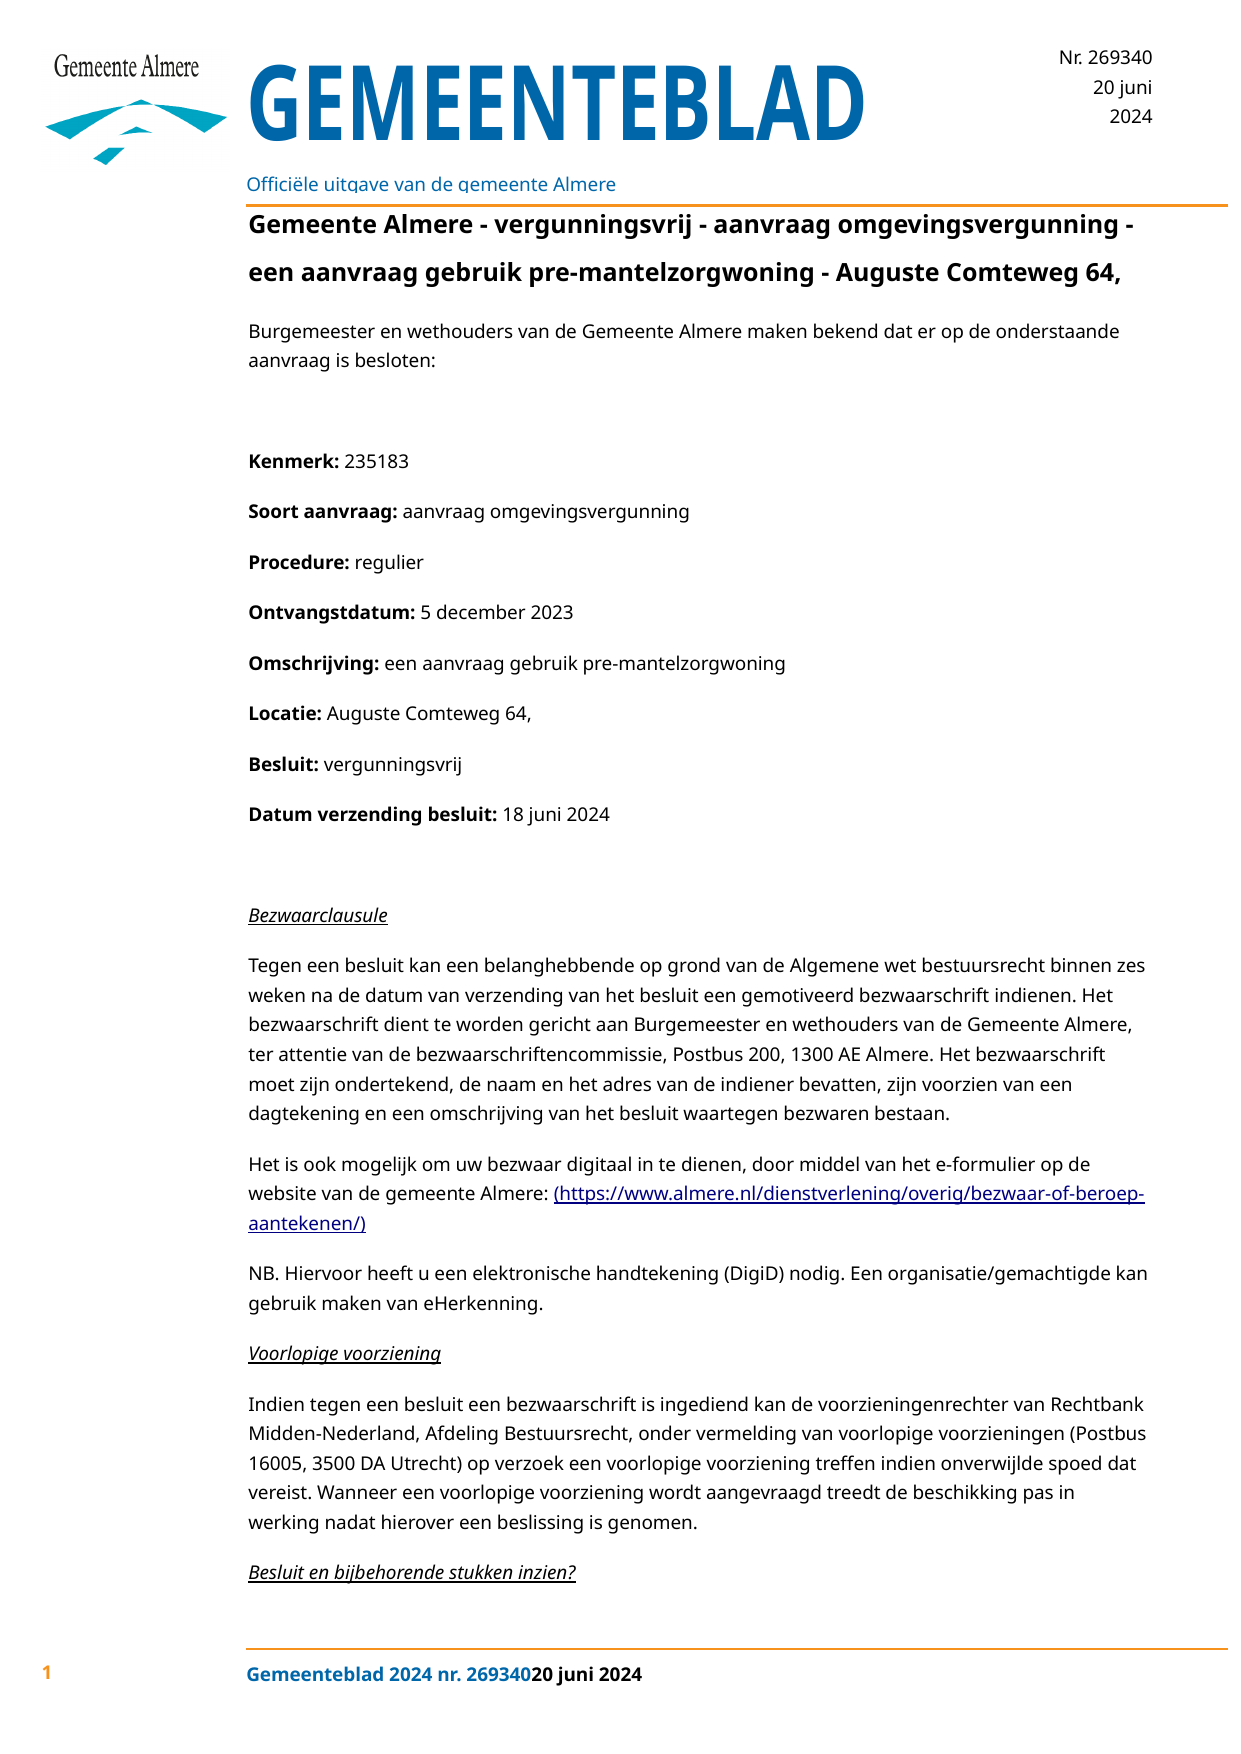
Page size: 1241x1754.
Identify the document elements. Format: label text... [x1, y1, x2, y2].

text Kenmerk: 235183 [248, 448, 1152, 474]
text Soort aanvraag: aanvraag omgevingsvergunning [248, 499, 1152, 524]
text Besluit en bijbehorende stukken inzien? [248, 1559, 1152, 1585]
text Locatie: Auguste Comteweg 64, [248, 700, 1152, 726]
text Gemeente Almere - vergunningsvrij - aanvraag omgevingsvergunning - een aanvraag gebruik pre-mantelzorgwoning - Auguste Comteweg 64, [248, 207, 1152, 288]
text Burgemeester en wethouders van de Gemeente Almere maken bekend dat er op de onderstaande aanvraag is besloten: [248, 318, 1152, 373]
text Bezwaarclausule [248, 902, 1152, 928]
picture [41, 47, 231, 172]
text Indien tegen een besluit een bezwaarschrift is ingediend kan de voorzieningenrechter van Rechtbank Midden-Nederland, Afdeling Bestuursrecht, onder vermelding van voorlopige voorzieningen (Postbus 16005, 3500 DA Utrecht) op verzoek een voorlopige voorziening treffen indien onverwijlde spoed dat vereist. Wanneer een voorlopige voorziening wordt aangevraagd treedt de beschikking pas in werking nadat hierover een beslissing is genomen. [248, 1391, 1152, 1535]
text Ontvangstdatum: 5 december 2023 [248, 599, 1152, 625]
text Het is ook mogelijk om uw bezwaar digitaal in te dienen, door middel van het e-formulier op de website van de gemeente Almere: (https://www.almere.nl/dienstverlening/overig/bezwaar-of-beroep-aantekenen/) [248, 1151, 1152, 1236]
text Datum verzending besluit: 18 juni 2024 [248, 801, 1152, 827]
text Omschrijving: een aanvraag gebruik pre-mantelzorgwoning [248, 650, 1152, 676]
text Tegen een besluit kan een belanghebbende op grond van de Algemene wet bestuursrecht binnen zes weken na de datum van verzending van het besluit een gemotiveerd bezwaarschrift indienen. Het bezwaarschrift dient te worden gericht aan Burgemeester en wethouders van de Gemeente Almere, ter attentie van de bezwaarschriftencommissie, Postbus 200, 1300 AE Almere. Het bezwaarschrift moet zijn ondertekend, de naam en het adres van de indiener bevatten, zijn voorzien van een dagtekening en een omschrijving van het besluit waartegen bezwaren bestaan. [248, 952, 1152, 1126]
text Besluit: vergunningsvrij [248, 751, 1152, 777]
text Voorlopige voorziening [248, 1340, 1152, 1366]
text Procedure: regulier [248, 549, 1152, 575]
text NB. Hiervoor heeft u een elektronische handtekening (DigiD) nodig. Een organisatie/gemachtigde kan gebruik maken van eHerkenning. [248, 1260, 1152, 1316]
